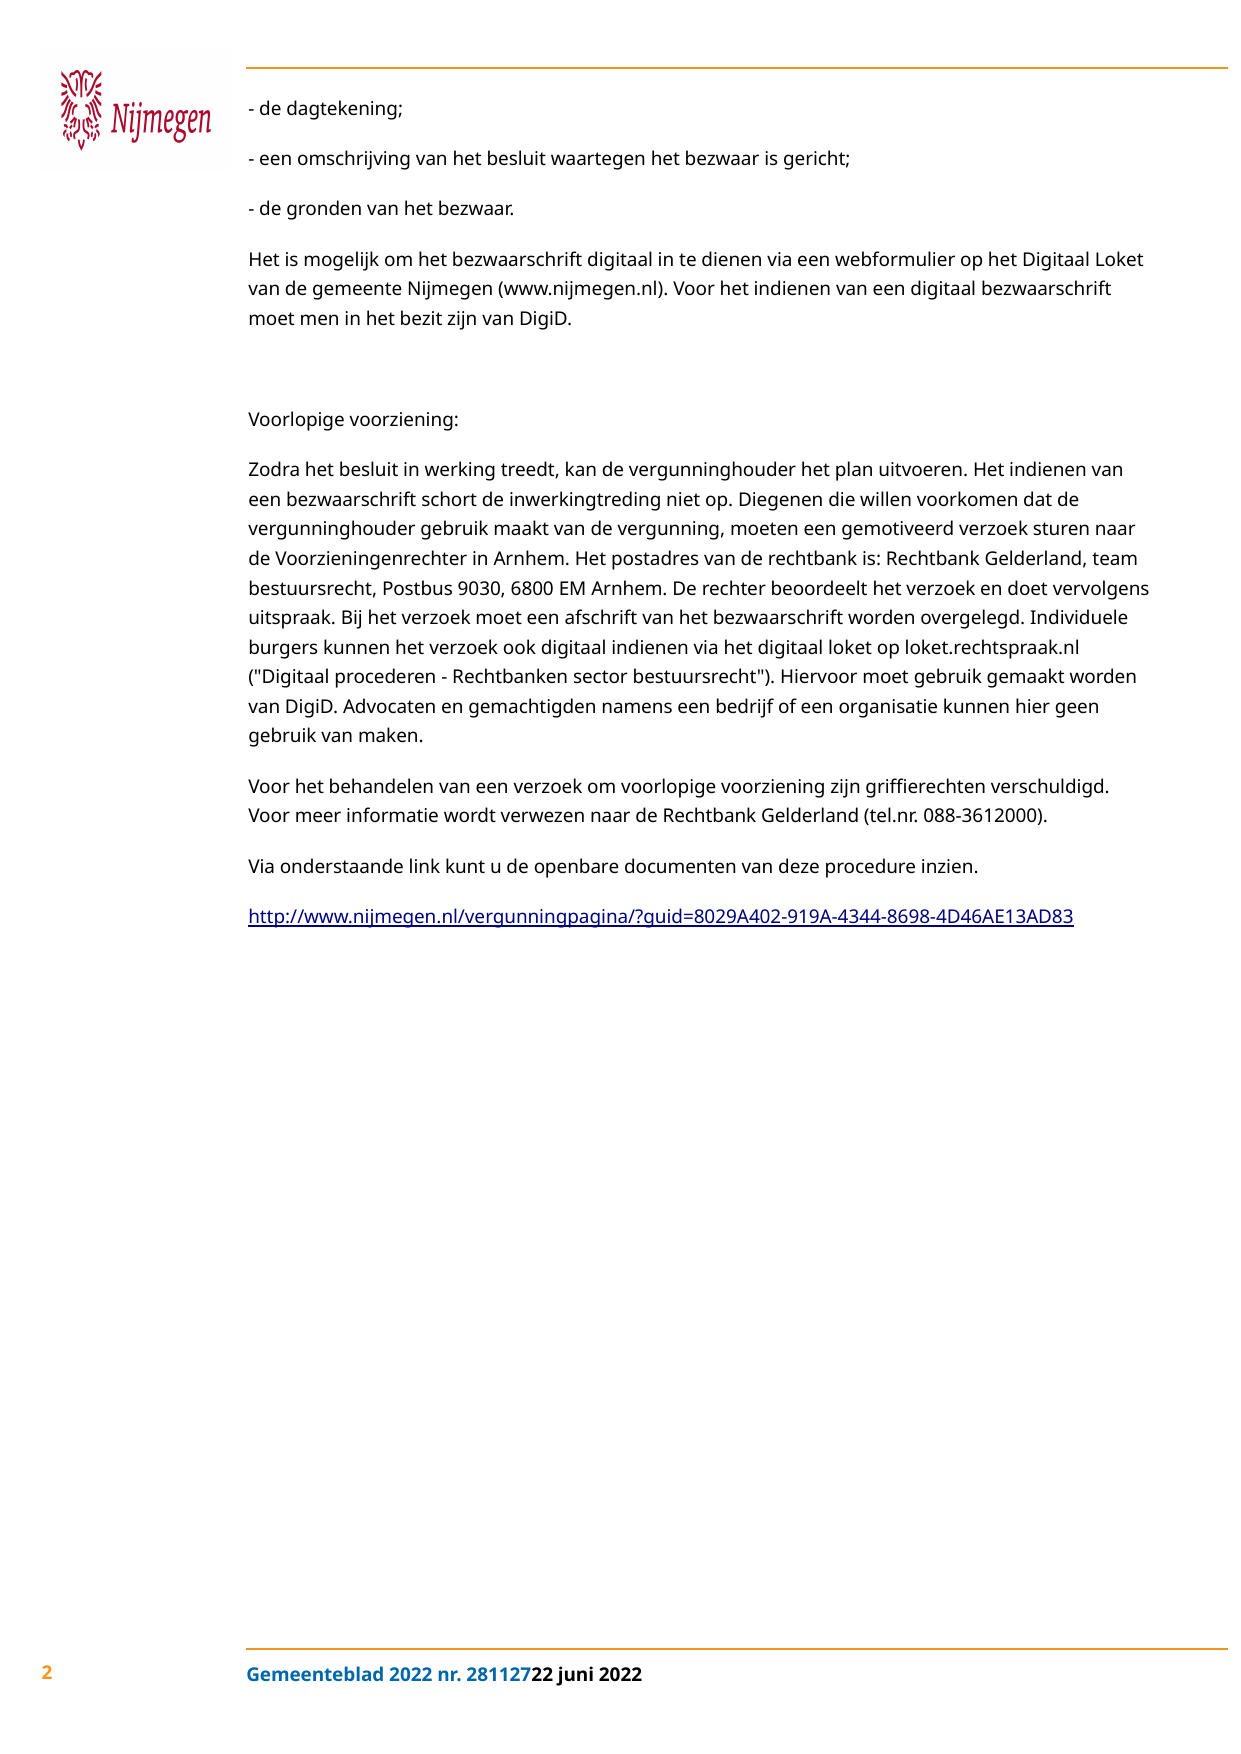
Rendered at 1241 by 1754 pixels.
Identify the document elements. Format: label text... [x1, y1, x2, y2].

text Het is mogelijk om het bezwaarschrift digitaal in te dienen via een webformulier op het Digitaal Loket van de gemeente Nijmegen (www.nijmegen.nl). Voor het indienen van een digitaal bezwaarschrift moet men in het bezit zijn van DigiD. [248, 246, 1152, 331]
text Via onderstaande link kunt u de openbare documenten van deze procedure inzien. [248, 853, 1152, 879]
text - een omschrijving van het besluit waartegen het bezwaar is gericht; [248, 145, 1152, 171]
picture [41, 47, 231, 172]
text Voorlopige voorziening: [248, 406, 1152, 432]
text Zodra het besluit in werking treedt, kan de vergunninghouder het plan uitvoeren. Het indienen van een bezwaarschrift schort de inwerkingtreding niet op. Diegenen die willen voorkomen dat de vergunninghouder gebruik maakt van de vergunning, moeten een gemotiveerd verzoek sturen naar de Voorzieningenrechter in Arnhem. Het postadres van de rechtbank is: Rechtbank Gelderland, team bestuursrecht, Postbus 9030, 6800 EM Arnhem. De rechter beoordeelt het verzoek en doet vervolgens uitspraak. Bij het verzoek moet een afschrift van het bezwaarschrift worden overgelegd. Individuele burgers kunnen het verzoek ook digitaal indienen via het digitaal loket op loket.rechtspraak.nl ("Digitaal procederen - Rechtbanken sector bestuursrecht"). Hiervoor moet gebruik gemaakt worden van DigiD. Advocaten en gemachtigden namens een bedrijf of een organisatie kunnen hier geen gebruik van maken. [248, 456, 1152, 748]
text - de gronden van het bezwaar. [248, 196, 1152, 221]
text http://www.nijmegen.nl/vergunningpagina/?guid=8029A402-919A-4344-8698-4D46AE13AD83 [248, 903, 1152, 929]
text - de dagtekening; [248, 95, 1152, 121]
text Voor het behandelen van een verzoek om voorlopige voorziening zijn griffierechten verschuldigd. Voor meer informatie wordt verwezen naar de Rechtbank Gelderland (tel.nr. 088-3612000). [248, 773, 1152, 828]
